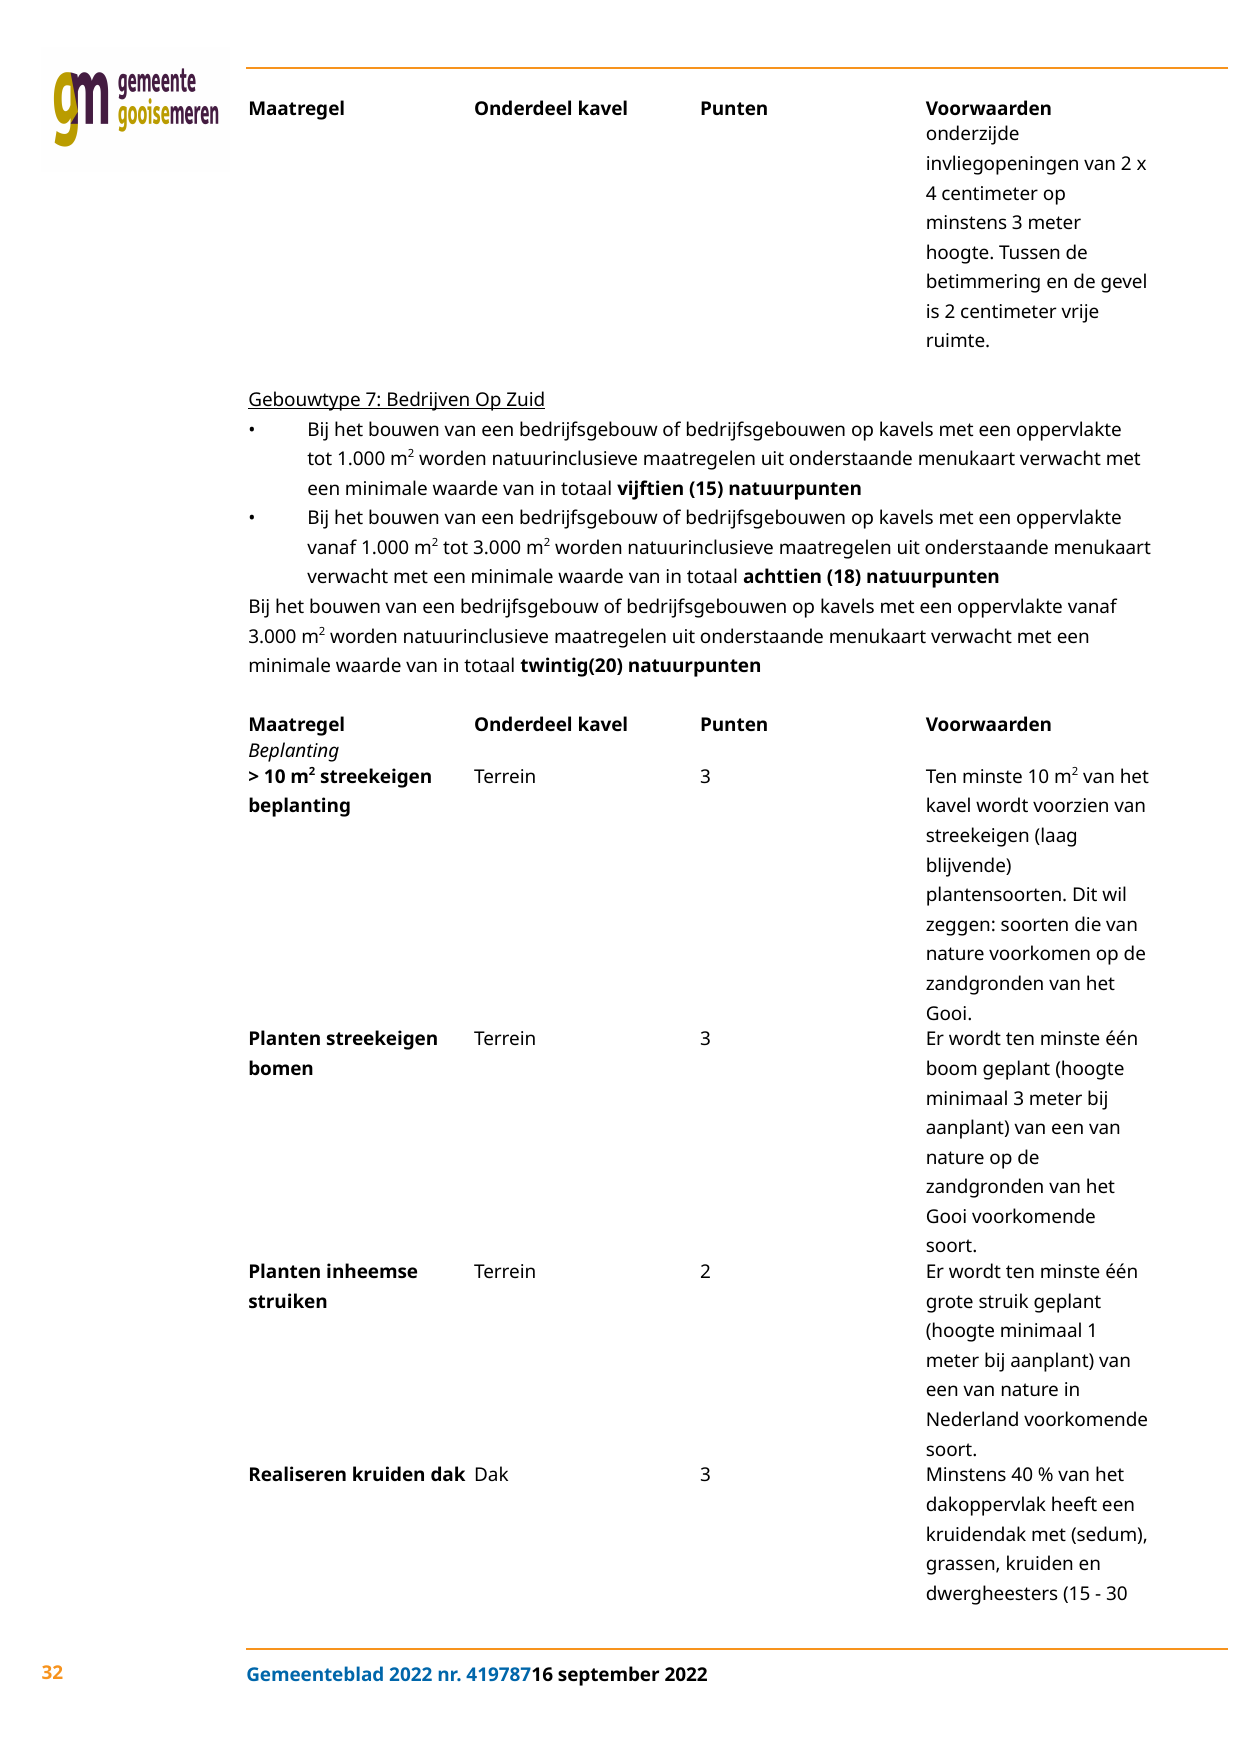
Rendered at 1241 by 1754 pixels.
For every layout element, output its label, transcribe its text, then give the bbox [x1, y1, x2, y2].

table_header Maatregel [248, 712, 474, 737]
table_cell Planten inheemse struiken [248, 1258, 474, 1462]
table_cell Minstens 40 % van het dakoppervlak heeft een kruidendak met (sedum), grassen, kruiden en dwergheesters (15 - 30 [926, 1462, 1152, 1606]
table_cell 3 [700, 1462, 926, 1606]
table_cell Terrein [474, 763, 700, 1026]
table_cell [474, 738, 700, 763]
table_header Punten [700, 95, 926, 121]
table_cell 2 [700, 1258, 926, 1462]
table_cell 3 [700, 763, 926, 1026]
list Bij het bouwen van een bedrijfsgebouw of bedrijfsgebouwen op kavels met een oppervlakte tot 1.000 m2 worden natuurinclusieve maatregelen uit onderstaande menukaart verwacht met een minimale waarde van in totaal vijftien (15) natuurpunten [248, 416, 1152, 501]
text Gebouwtype 7: Bedrijven Op Zuid [248, 386, 1152, 412]
table_cell [700, 121, 926, 353]
table_header Voorwaarden [926, 95, 1152, 121]
table_cell [926, 738, 1152, 763]
table_cell Terrein [474, 1258, 700, 1462]
list Bij het bouwen van een bedrijfsgebouw of bedrijfsgebouwen op kavels met een oppervlakte vanaf 1.000 m2 tot 3.000 m2 worden natuurinclusieve maatregelen uit onderstaande menukaart verwacht met een minimale waarde van in totaal achttien (18) natuurpunten [248, 504, 1152, 589]
table_cell Realiseren kruiden dak [248, 1462, 474, 1606]
table_cell onderzijde invliegopeningen van 2 x 4 centimeter op minstens 3 meter hoogte. Tussen de betimmering en de gevel is 2 centimeter vrije ruimte. [926, 121, 1152, 353]
table_cell Planten streekeigen bomen [248, 1026, 474, 1258]
table_cell [474, 121, 700, 353]
table_cell Terrein [474, 1026, 700, 1258]
table_cell [248, 121, 474, 353]
table_header Onderdeel kavel [474, 712, 700, 737]
table_cell 3 [700, 1026, 926, 1258]
table_header Maatregel [248, 95, 474, 121]
table_cell [700, 738, 926, 763]
table_cell > 10 m2 streekeigen beplanting [248, 763, 474, 1026]
table_header Voorwaarden [926, 712, 1152, 737]
table_cell Beplanting [248, 738, 474, 763]
table_cell Dak [474, 1462, 700, 1606]
text Bij het bouwen van een bedrijfsgebouw of bedrijfsgebouwen op kavels met een oppervlakte vanaf 3.000 m2 worden natuurinclusieve maatregelen uit onderstaande menukaart verwacht met een minimale waarde van in totaal twintig(20) natuurpunten [248, 593, 1152, 678]
table_header Punten [700, 712, 926, 737]
table_cell Er wordt ten minste één boom geplant (hoogte minimaal 3 meter bij aanplant) van een van nature op de zandgronden van het Gooi voorkomende soort. [926, 1026, 1152, 1258]
table_cell Ten minste 10 m2 van het kavel wordt voorzien van streekeigen (laag blijvende) plantensoorten. Dit wil zeggen: soorten die van nature voorkomen op de zandgronden van het Gooi. [926, 763, 1152, 1026]
picture [41, 47, 231, 172]
table_cell Er wordt ten minste één grote struik geplant (hoogte minimaal 1 meter bij aanplant) van een van nature in Nederland voorkomende soort. [926, 1258, 1152, 1462]
table_header Onderdeel kavel [474, 95, 700, 121]
